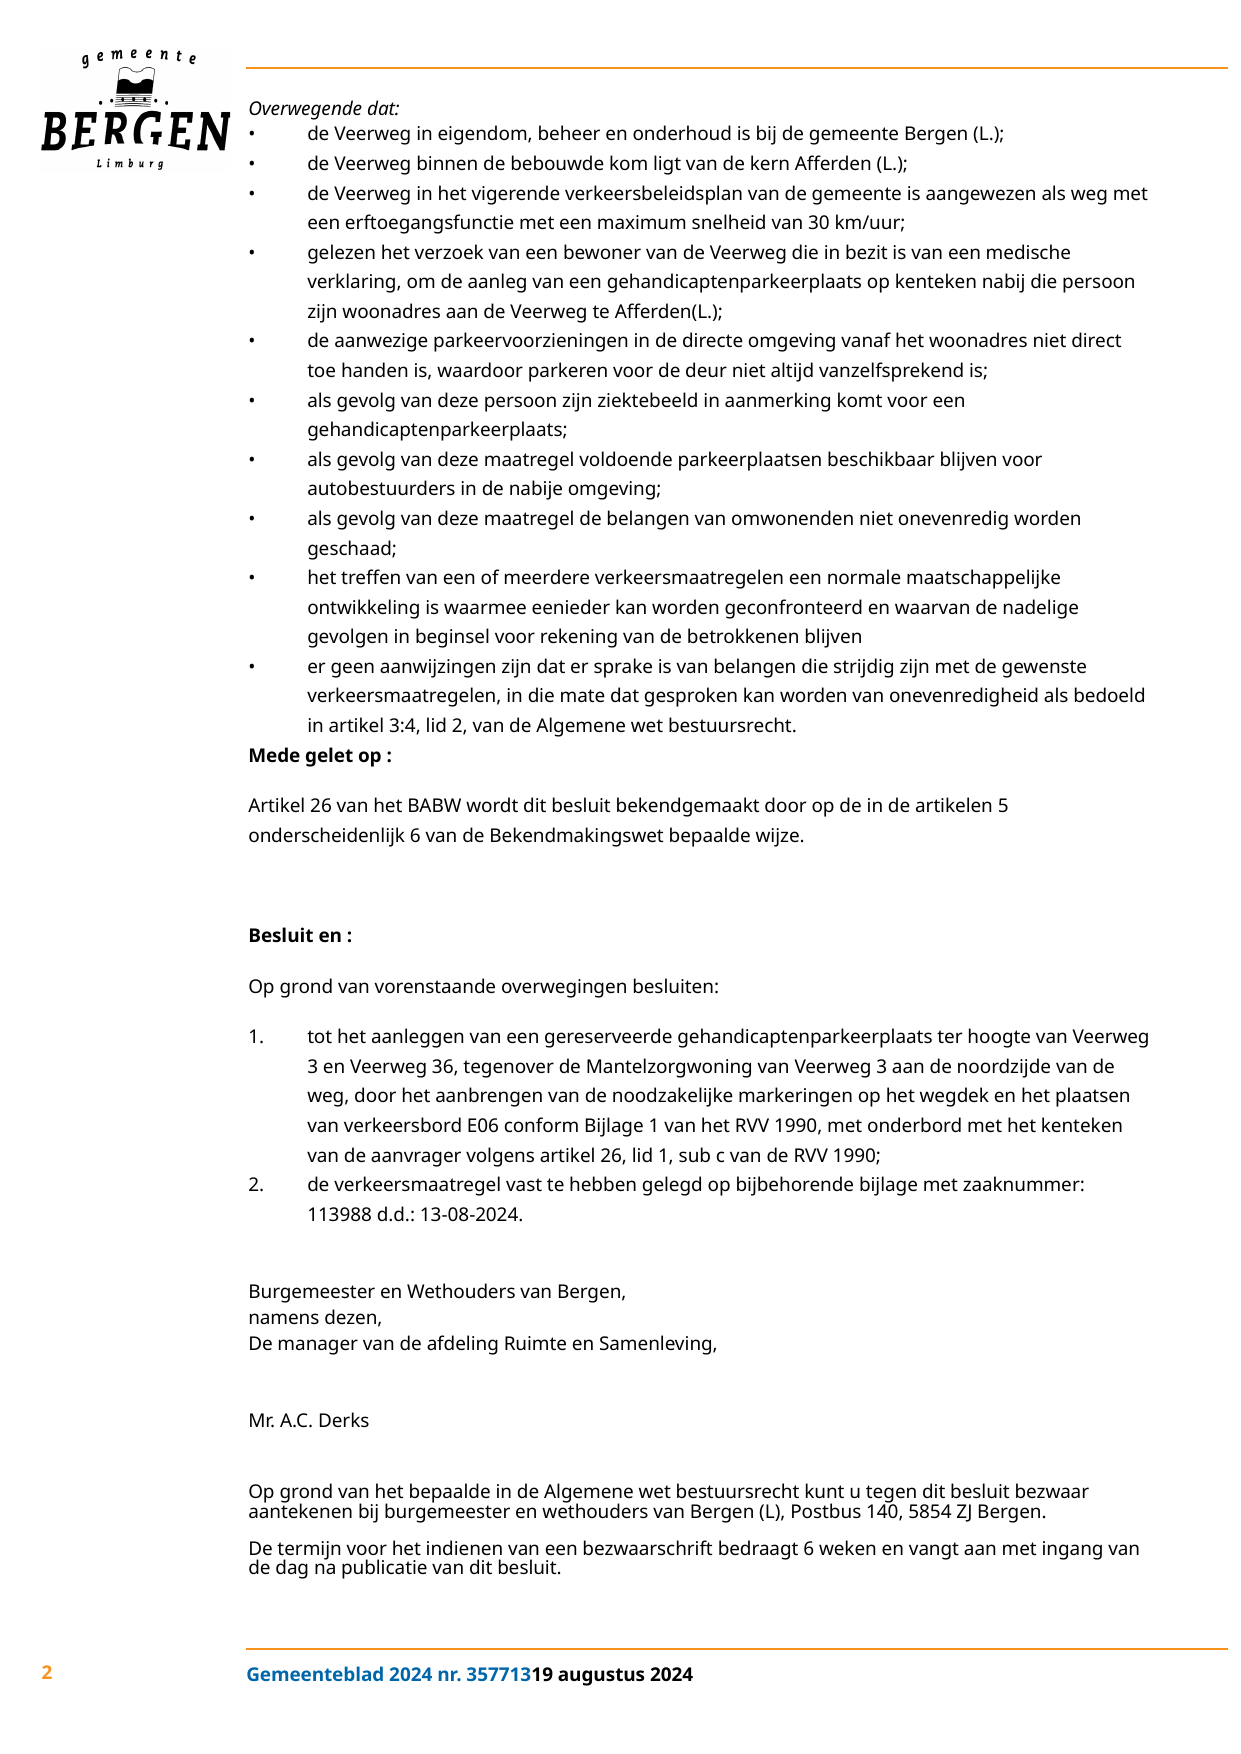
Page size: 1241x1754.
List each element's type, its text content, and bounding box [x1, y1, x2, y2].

text De manager van de afdeling Ruimte en Samenleving, [248, 1330, 1152, 1356]
text Besluit en : [248, 923, 1152, 948]
text Mede gelet op : [248, 742, 1152, 767]
list als gevolg van deze persoon zijn ziektebeeld in aanmerking komt voor een gehandicaptenparkeerplaats; [248, 387, 1152, 442]
list gelezen het verzoek van een bewoner van de Veerweg die in bezit is van een medische verklaring, om de aanleg van een gehandicaptenparkeerplaats op kenteken nabij die persoon zijn woonadres aan de Veerweg te Afferden(L.); [248, 239, 1152, 324]
picture [41, 47, 231, 172]
list de Veerweg binnen de bebouwde kom ligt van de kern Afferden (L.); [248, 150, 1152, 176]
list de Veerweg in het vigerende verkeersbeleidsplan van de gemeente is aangewezen als weg met een erftoegangsfunctie met een maximum snelheid van 30 km/uur; [248, 180, 1152, 235]
text Op grond van het bepaalde in de Algemene wet bestuursrecht kunt u tegen dit besluit bezwaar aantekenen bij burgemeester en wethouders van Bergen (L), Postbus 140, 5854 ZJ Bergen. [248, 1483, 1152, 1522]
text Mr. A.C. Derks [248, 1407, 1152, 1433]
list de aanwezige parkeervoorzieningen in de directe omgeving vanaf het woonadres niet direct toe handen is, waardoor parkeren voor de deur niet altijd vanzelfsprekend is; [248, 328, 1152, 383]
list tot het aanleggen van een gereserveerde gehandicaptenparkeerplaats ter hoogte van Veerweg 3 en Veerweg 36, tegenover de Mantelzorgwoning van Veerweg 3 aan de noordzijde van de weg, door het aanbrengen van de noodzakelijke markeringen op het wegdek en het plaatsen van verkeersbord E06 conform Bijlage 1 van het RVV 1990, met onderbord met het kenteken van de aanvrager volgens artikel 26, lid 1, sub c van de RVV 1990; [248, 1023, 1152, 1167]
list de verkeersmaatregel vast te hebben gelegd op bijbehorende bijlage met zaaknummer: 113988 d.d.: 13-08-2024. [248, 1171, 1152, 1227]
list het treffen van een of meerdere verkeersmaatregelen een normale maatschappelijke ontwikkeling is waarmee eenieder kan worden geconfronteerd en waarvan de nadelige gevolgen in beginsel voor rekening van de betrokkenen blijven [248, 564, 1152, 649]
list de Veerweg in eigendom, beheer en onderhoud is bij de gemeente Bergen (L.); [248, 121, 1152, 146]
list er geen aanwijzingen zijn dat er sprake is van belangen die strijdig zijn met de gewenste verkeersmaatregelen, in die mate dat gesproken kan worden van onevenredigheid als bedoeld in artikel 3:4, lid 2, van de Algemene wet bestuursrecht. [248, 653, 1152, 738]
text Burgemeester en Wethouders van Bergen, [248, 1278, 1152, 1304]
text namens dezen, [248, 1304, 1152, 1330]
text De termijn voor het indienen van een bezwaarschrift bedraagt 6 weken en vangt aan met ingang van de dag na publicatie van dit besluit. [248, 1539, 1152, 1578]
list als gevolg van deze maatregel voldoende parkeerplaatsen beschikbaar blijven voor autobestuurders in de nabije omgeving; [248, 446, 1152, 501]
list als gevolg van deze maatregel de belangen van omwonenden niet onevenredig worden geschaad; [248, 505, 1152, 560]
text Artikel 26 van het BABW wordt dit besluit bekendgemaakt door op de in de artikelen 5 onderscheidenlijk 6 van de Bekendmakingswet bepaalde wijze. [248, 792, 1152, 847]
text Op grond van vorenstaande overwegingen besluiten: [248, 973, 1152, 999]
text Overwegende dat: [248, 95, 1152, 121]
